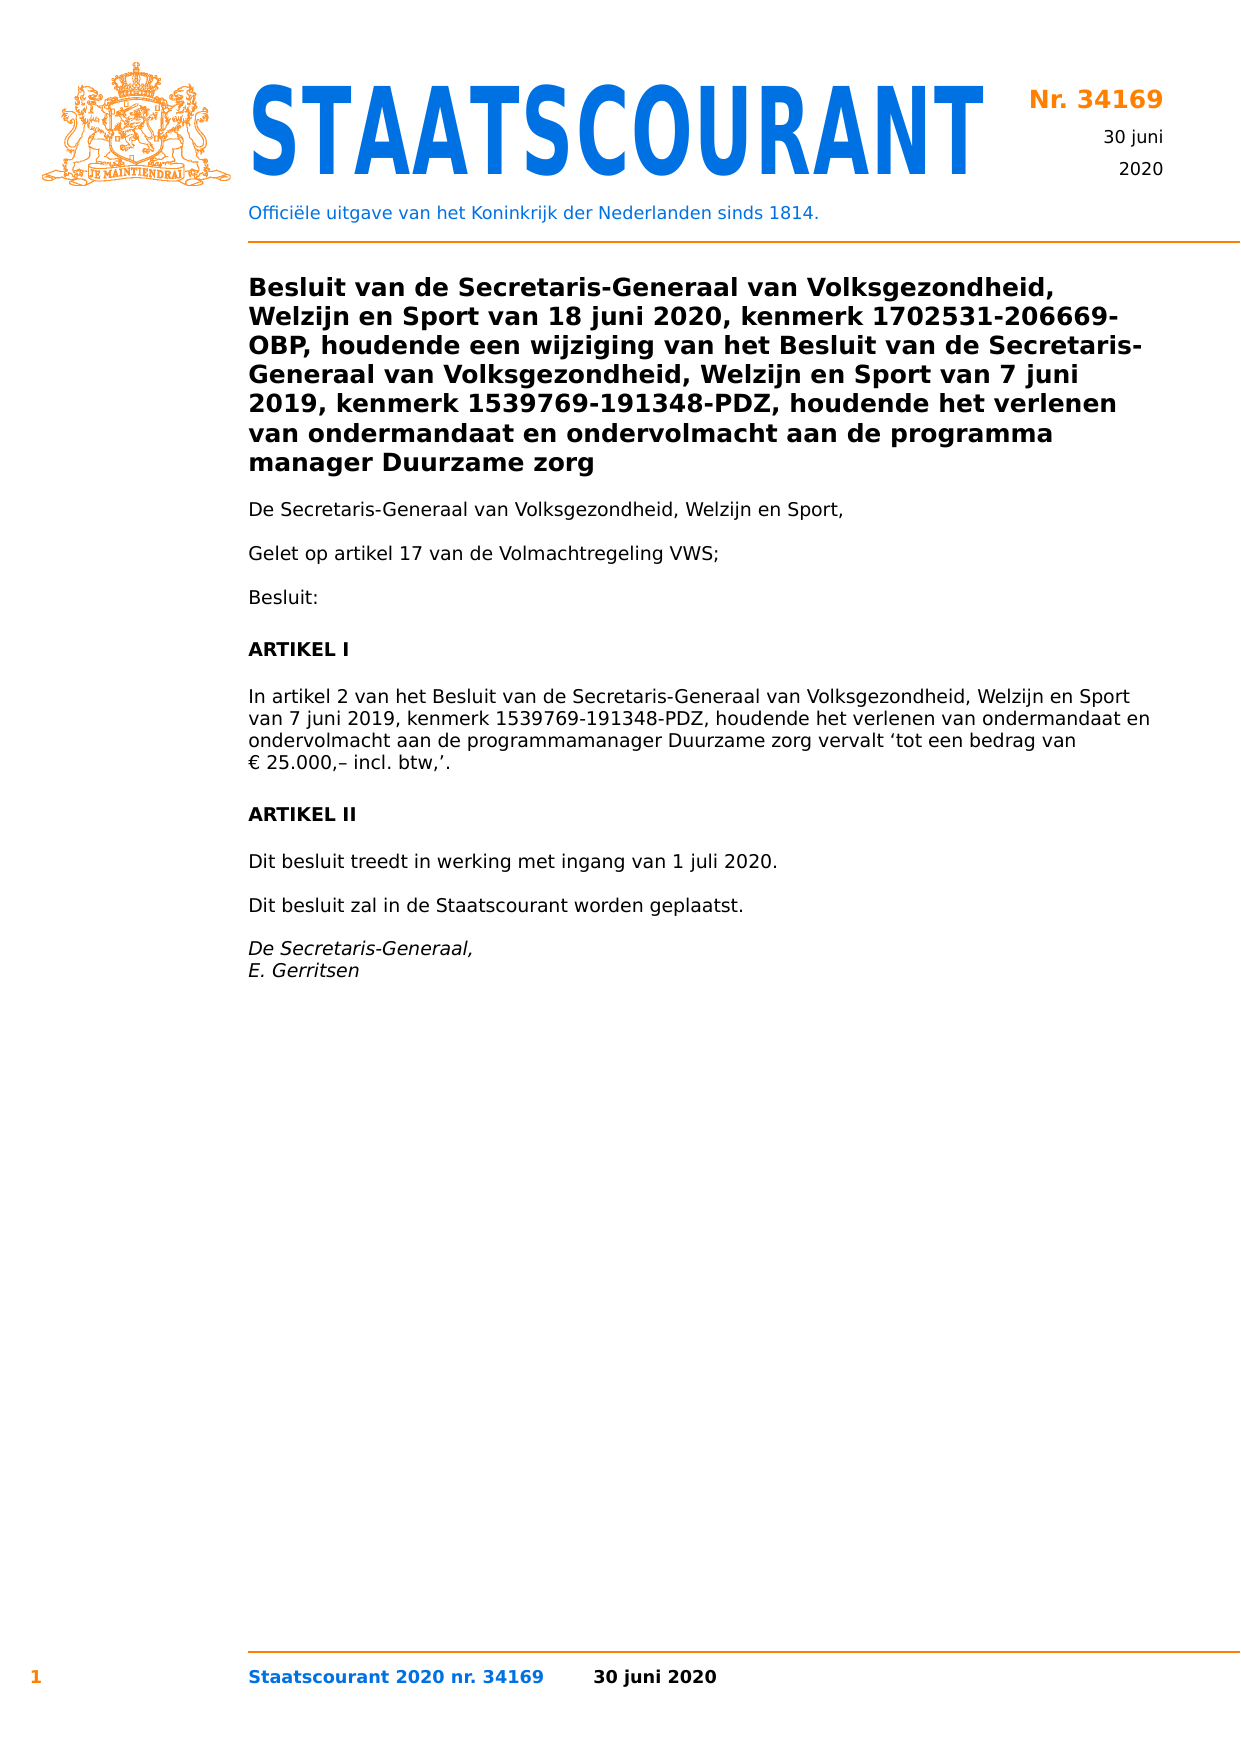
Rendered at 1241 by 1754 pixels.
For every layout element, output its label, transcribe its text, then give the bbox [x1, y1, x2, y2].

table_header [25, 62, 248, 241]
subtitle ARTIKEL II [248, 804, 1163, 826]
table_cell 2020 [998, 153, 1240, 203]
picture [41, 62, 231, 186]
text De Secretaris-Generaal van Volksgezondheid, Welzijn en Sport, [248, 499, 1163, 521]
table_cell 30 juni [998, 121, 1240, 153]
text Besluit: [248, 587, 1163, 609]
table_header Nr. 34169 [998, 62, 1240, 121]
text Dit besluit zal in de Staatscourant worden geplaatst. [248, 894, 1163, 916]
text In artikel 2 van het Besluit van de Secretaris-Generaal van Volksgezondheid, Welzijn en Sport van 7 juni 2019, kenmerk 1539769-191348-PDZ, houdende het verlenen van ondermandaat en ondervolmacht aan de programmamanager Duurzame zorg vervalt ‘tot een bedrag van € 25.000,– incl. btw,’. [248, 686, 1163, 774]
subtitle Besluit van de Secretaris-Generaal van Volksgezondheid, Welzijn en Sport van 18 juni 2020, kenmerk 1702531-206669-OBP, houdende een wijziging van het Besluit van de Secretaris-Generaal van Volksgezondheid, Welzijn en Sport van 7 juni 2019, kenmerk 1539769-191348-PDZ, houdende het verlenen van ondermandaat en ondervolmacht aan de programma manager Duurzame zorg [248, 273, 1163, 477]
text Gelet op artikel 17 van de Volmachtregeling VWS; [248, 543, 1163, 565]
subtitle ARTIKEL I [248, 639, 1163, 661]
table_header STAATSCOURANT [248, 62, 998, 203]
text De Secretaris-Generaal, E. Gerritsen [248, 938, 1163, 982]
table_cell Officiële uitgave van het Koninkrijk der Nederlanden sinds 1814. [248, 203, 1240, 241]
text Dit besluit treedt in werking met ingang van 1 juli 2020. [248, 851, 1163, 873]
